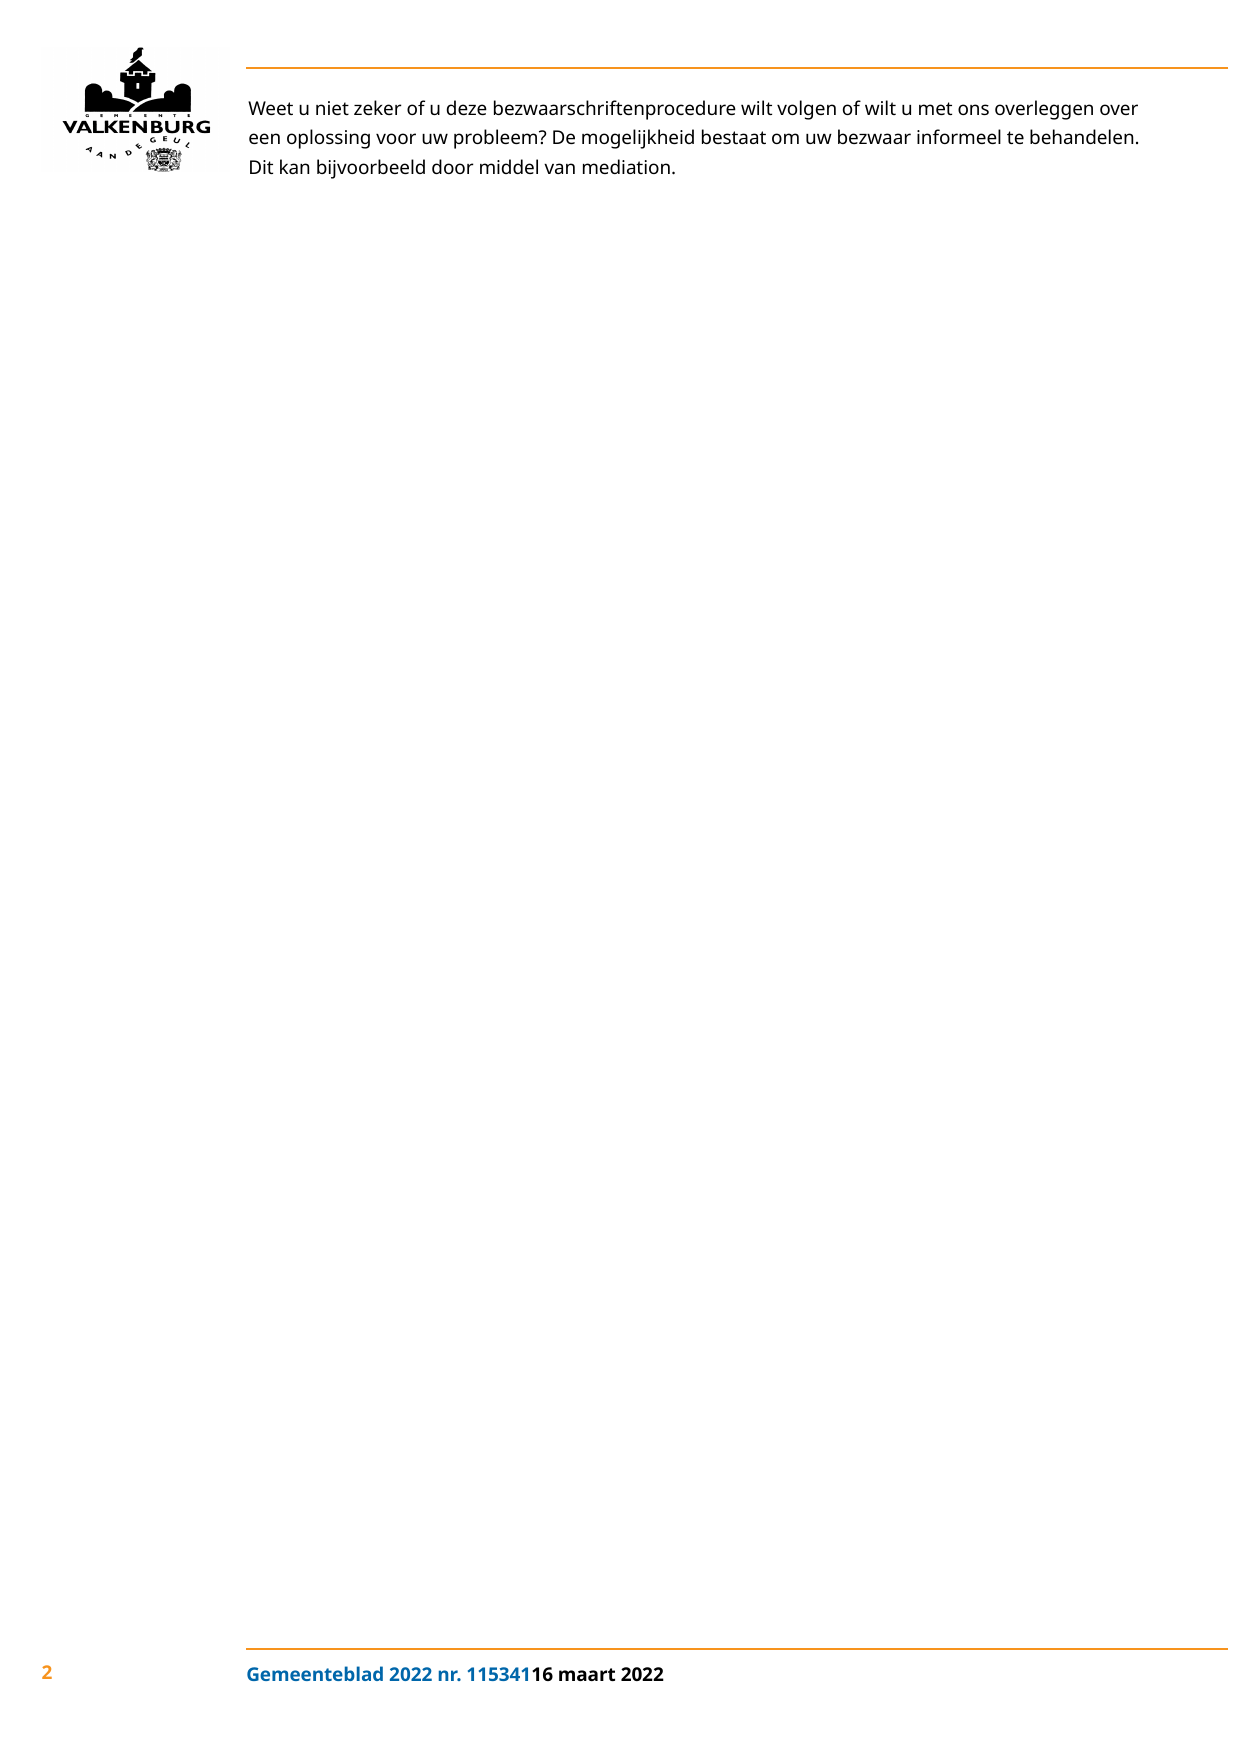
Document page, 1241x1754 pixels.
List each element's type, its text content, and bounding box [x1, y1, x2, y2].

text Weet u niet zeker of u deze bezwaarschriftenprocedure wilt volgen of wilt u met ons overleggen over een oplossing voor uw probleem? De mogelijkheid bestaat om uw bezwaar informeel te behandelen. Dit kan bijvoorbeeld door middel van mediation. [248, 95, 1152, 180]
picture [41, 47, 231, 172]
